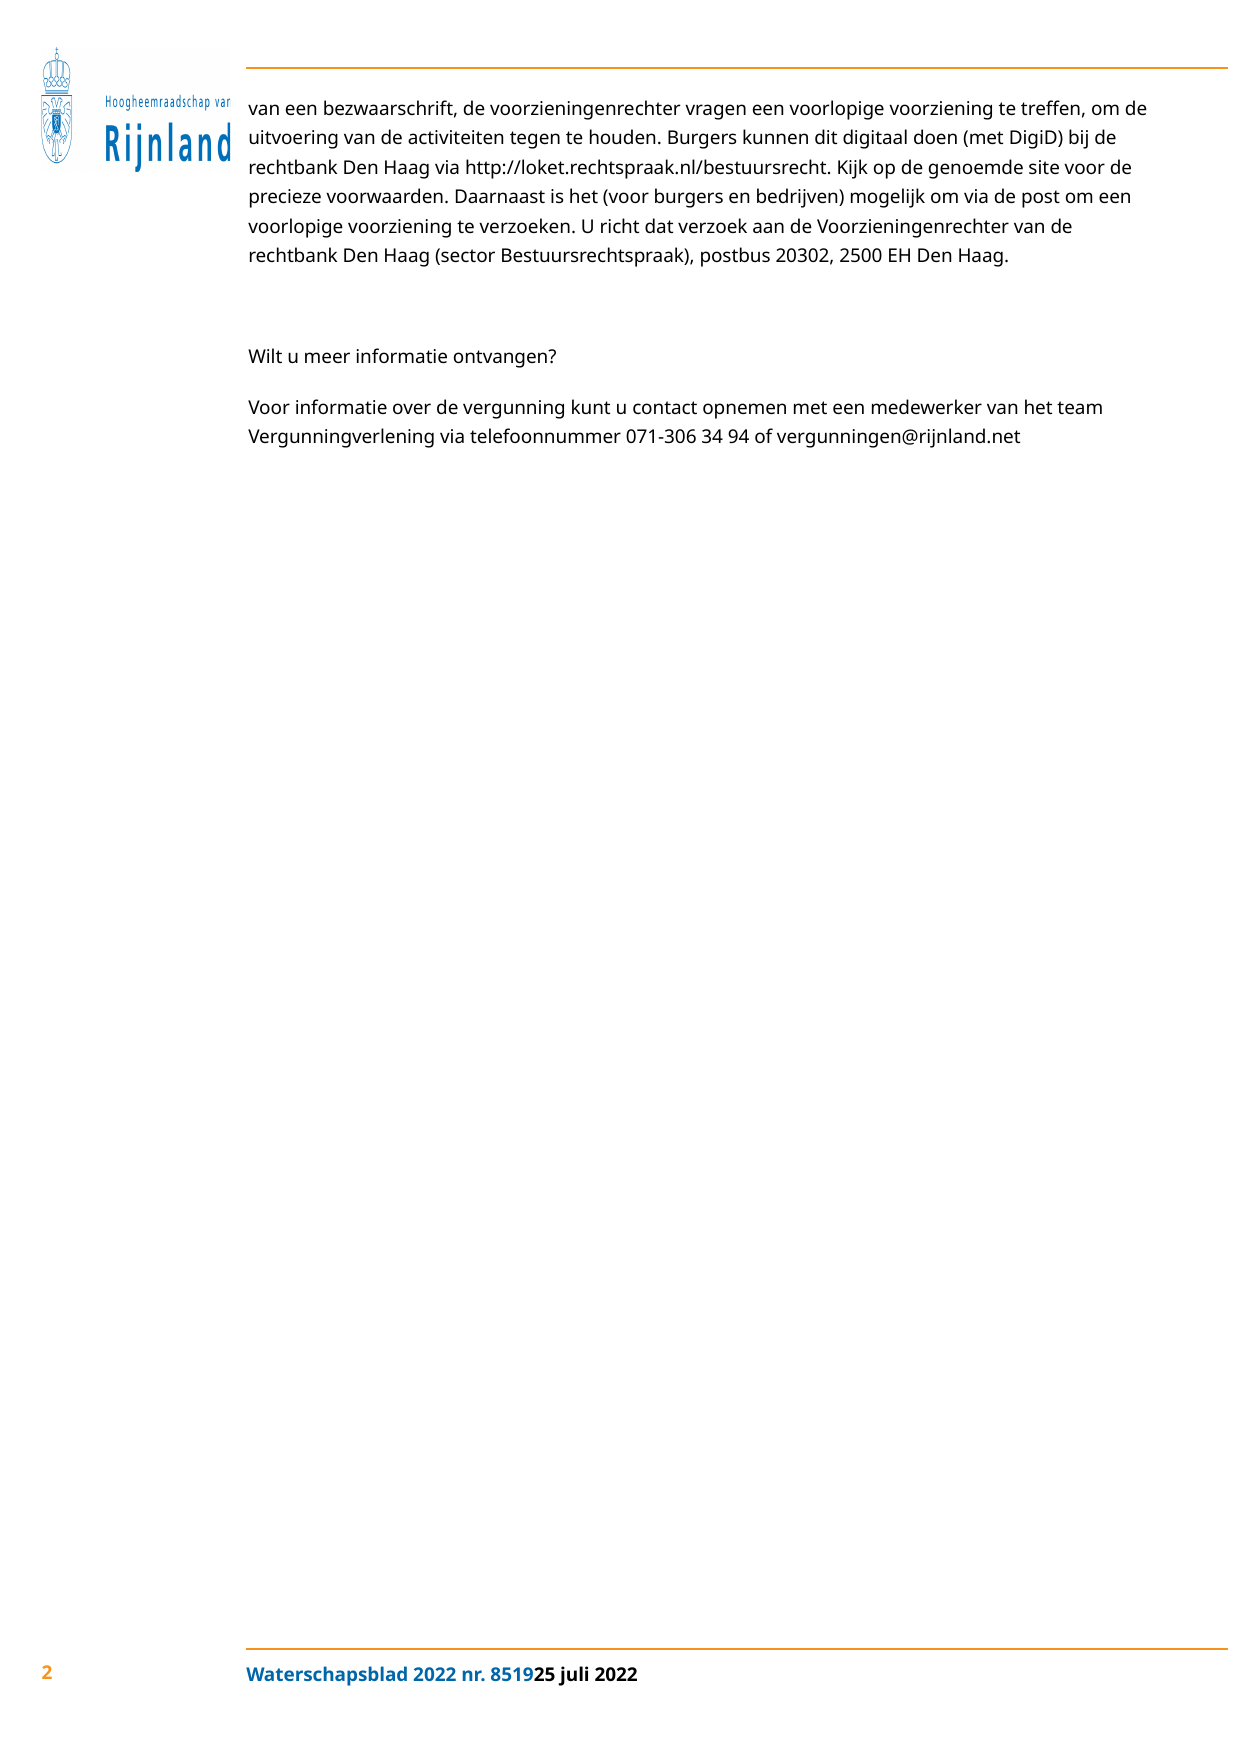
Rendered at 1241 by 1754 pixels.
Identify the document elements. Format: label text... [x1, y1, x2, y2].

text Voor informatie over de vergunning kunt u contact opnemen met een medewerker van het team Vergunningverlening via telefoonnummer 071-306 34 94 of vergunningen@rijnland.net [248, 394, 1152, 449]
text van een bezwaarschrift, de voorzieningenrechter vragen een voorlopige voorziening te treffen, om de uitvoering van de activiteiten tegen te houden. Burgers kunnen dit digitaal doen (met DigiD) bij de rechtbank Den Haag via http://loket.rechtspraak.nl/bestuursrecht. Kijk op de genoemde site voor de precieze voorwaarden. Daarnaast is het (voor burgers en bedrijven) mogelijk om via de post om een voorlopige voorziening te verzoeken. U richt dat verzoek aan de Voorzieningenrechter van de rechtbank Den Haag (sector Bestuursrechtspraak), postbus 20302, 2500 EH Den Haag. [248, 95, 1152, 268]
text Wilt u meer informatie ontvangen? [248, 343, 1152, 369]
picture [41, 47, 231, 172]
